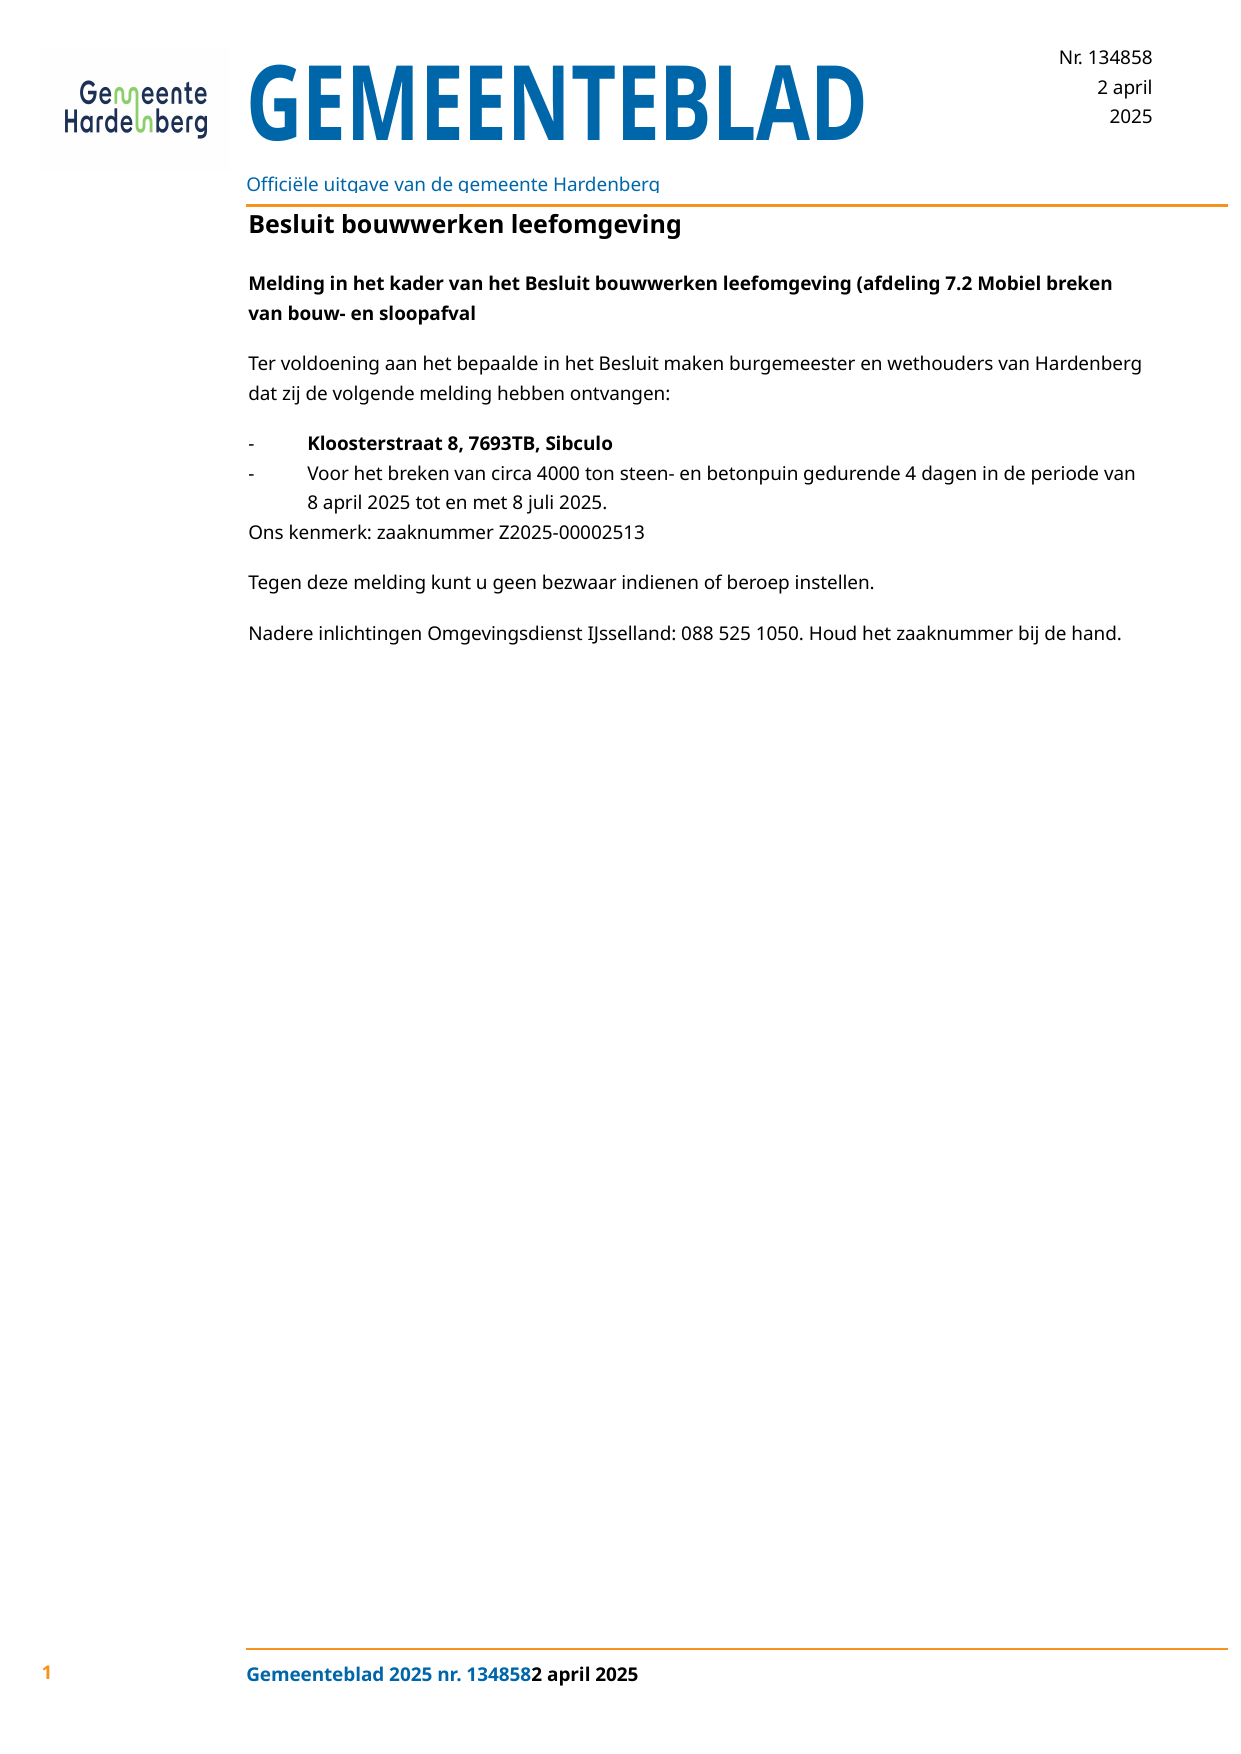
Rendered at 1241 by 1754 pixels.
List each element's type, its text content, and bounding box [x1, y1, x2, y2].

text Ons kenmerk: zaaknummer Z2025-00002513 [248, 519, 1152, 545]
list Kloosterstraat 8, 7693TB, Sibculo [248, 430, 1152, 456]
text Tegen deze melding kunt u geen bezwaar indienen of beroep instellen. [248, 569, 1152, 595]
text Ter voldoening aan het bepaalde in het Besluit maken burgemeester en wethouders van Hardenberg dat zij de volgende melding hebben ontvangen: [248, 350, 1152, 406]
list Voor het breken van circa 4000 ton steen- en betonpuin gedurende 4 dagen in de periode van 8 april 2025 tot en met 8 juli 2025. [248, 460, 1152, 515]
text Nadere inlichtingen Omgevingsdienst IJsselland: 088 525 1050. Houd het zaaknummer bij de hand. [248, 620, 1152, 646]
text Melding in het kader van het Besluit bouwwerken leefomgeving (afdeling 7.2 Mobiel breken van bouw- en sloopafval [248, 270, 1152, 326]
picture [41, 47, 231, 172]
text Besluit bouwwerken leefomgeving [248, 207, 1152, 241]
